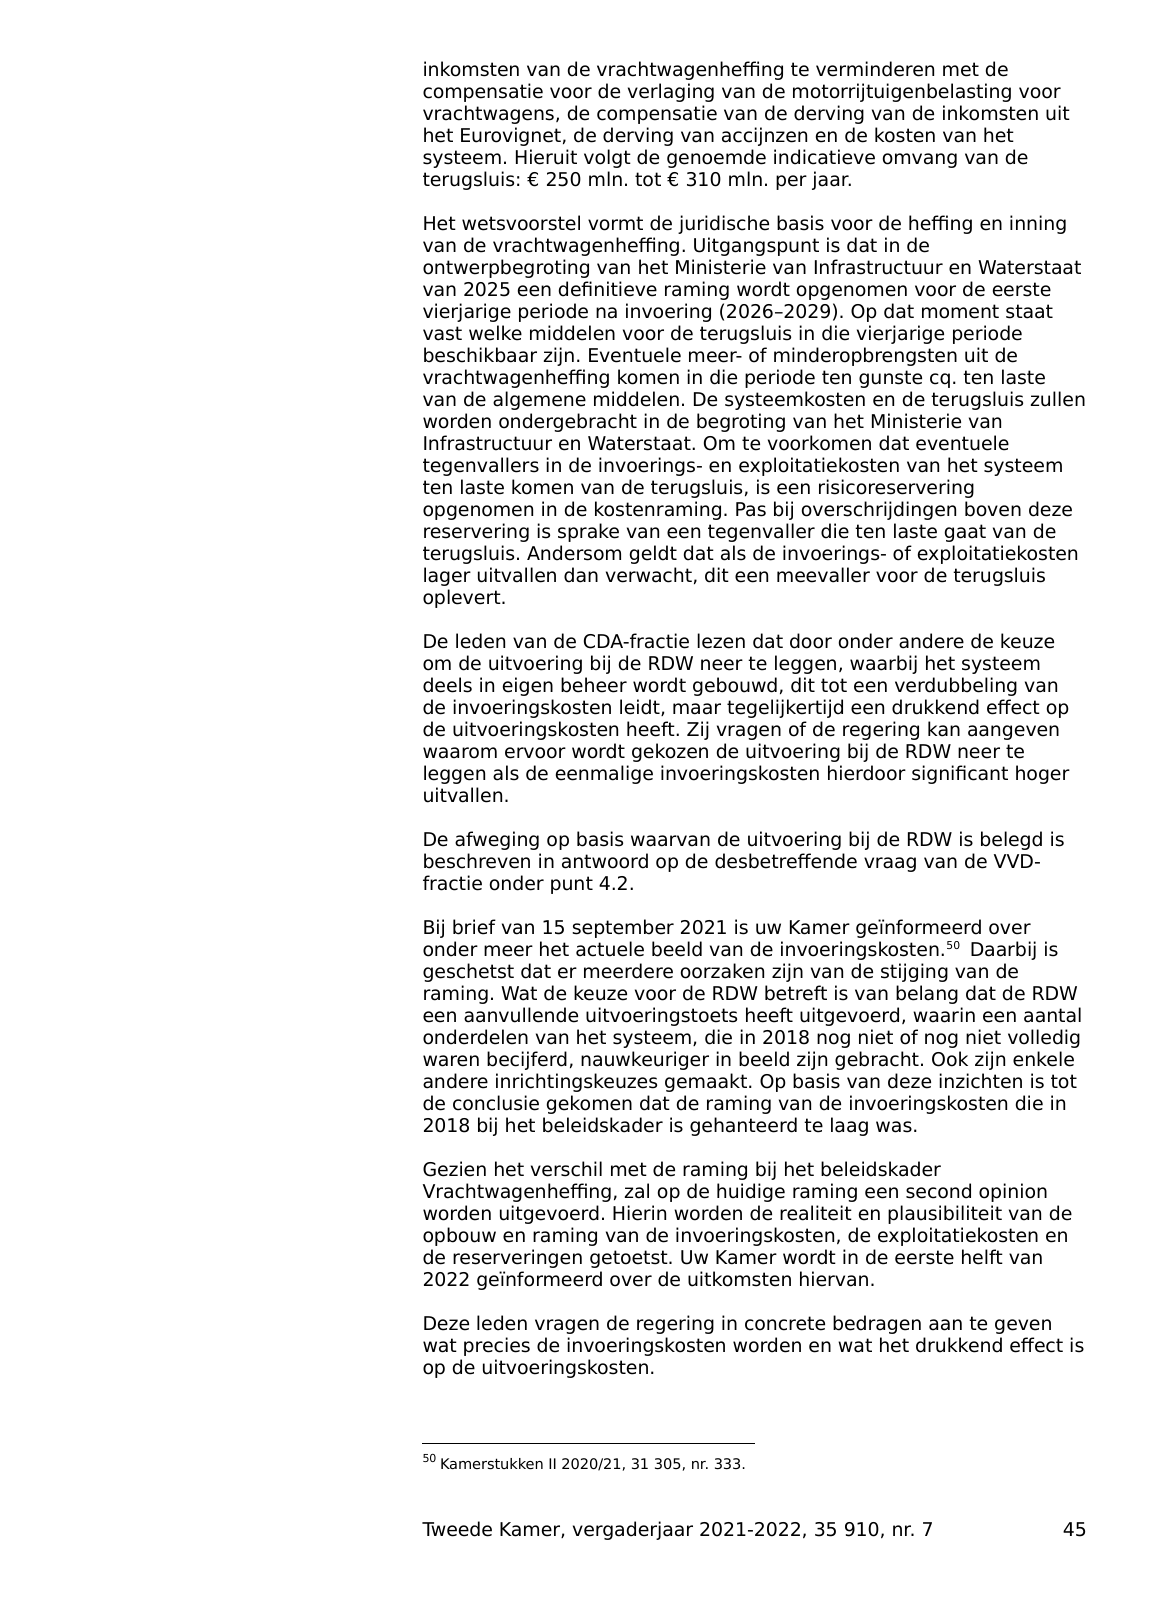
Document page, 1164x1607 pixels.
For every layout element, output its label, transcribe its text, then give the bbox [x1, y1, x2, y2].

text Deze leden vragen de regering in concrete bedragen aan te geven wat precies de invoeringskosten worden en wat het drukkend effect is op de uitvoeringskosten. [422, 1313, 1087, 1379]
text Bij brief van 15 september 2021 is uw Kamer geïnformeerd over onder meer het actuele beeld van de invoeringskosten. Daarbij is geschetst dat er meerdere oorzaken zijn van de stijging van de raming. Wat de keuze voor de RDW betreft is van belang dat de RDW een aanvullende uitvoeringstoets heeft uitgevoerd, waarin een aantal onderdelen van het systeem, die in 2018 nog niet of nog niet volledig waren becijferd, nauwkeuriger in beeld zijn gebracht. Ook zijn enkele andere inrichtingskeuzes gemaakt. Op basis van deze inzichten is tot de conclusie gekomen dat de raming van de invoeringskosten die in 2018 bij het beleidskader is gehanteerd te laag was. [422, 917, 1087, 1137]
text inkomsten van de vrachtwagenheffing te verminderen met de compensatie voor de verlaging van de motorrijtuigenbelasting voor vrachtwagens, de compensatie van de derving van de inkomsten uit het Eurovignet, de derving van accijnzen en de kosten van het systeem. Hieruit volgt de genoemde indicatieve omvang van de terugsluis: € 250 mln. tot € 310 mln. per jaar. [422, 59, 1087, 191]
text De afweging op basis waarvan de uitvoering bij de RDW is belegd is beschreven in antwoord op de desbetreffende vraag van de VVD-fractie onder punt 4.2. [422, 829, 1087, 895]
text Het wetsvoorstel vormt de juridische basis voor de heffing en inning van de vrachtwagenheffing. Uitgangspunt is dat in de ontwerpbegroting van het Ministerie van Infrastructuur en Waterstaat van 2025 een definitieve raming wordt opgenomen voor de eerste vierjarige periode na invoering (2026–2029). Op dat moment staat vast welke middelen voor de terugsluis in die vierjarige periode beschikbaar zijn. Eventuele meer- of minderopbrengsten uit de vrachtwagenheffing komen in die periode ten gunste cq. ten laste van de algemene middelen. De systeemkosten en de terugsluis zullen worden ondergebracht in de begroting van het Ministerie van Infrastructuur en Waterstaat. Om te voorkomen dat eventuele tegenvallers in de invoerings- en exploitatiekosten van het systeem ten laste komen van de terugsluis, is een risicoreservering opgenomen in de kostenraming. Pas bij overschrijdingen boven deze reservering is sprake van een tegenvaller die ten laste gaat van de terugsluis. Andersom geldt dat als de invoerings- of exploitatiekosten lager uitvallen dan verwacht, dit een meevaller voor de terugsluis oplevert. [422, 213, 1087, 609]
text Gezien het verschil met de raming bij het beleidskader Vrachtwagenheffing, zal op de huidige raming een second opinion worden uitgevoerd. Hierin worden de realiteit en plausibiliteit van de opbouw en raming van de invoeringskosten, de exploitatiekosten en de reserveringen getoetst. Uw Kamer wordt in de eerste helft van 2022 geïnformeerd over de uitkomsten hiervan. [422, 1159, 1087, 1291]
text De leden van de CDA-fractie lezen dat door onder andere de keuze om de uitvoering bij de RDW neer te leggen, waarbij het systeem deels in eigen beheer wordt gebouwd, dit tot een verdubbeling van de invoeringskosten leidt, maar tegelijkertijd een drukkend effect op de uitvoeringskosten heeft. Zij vragen of de regering kan aangeven waarom ervoor wordt gekozen de uitvoering bij de RDW neer te leggen als de eenmalige invoeringskosten hierdoor significant hoger uitvallen. [422, 631, 1087, 807]
text Kamerstukken II 2020/21, 31 305, nr. 333. [422, 1452, 1087, 1474]
